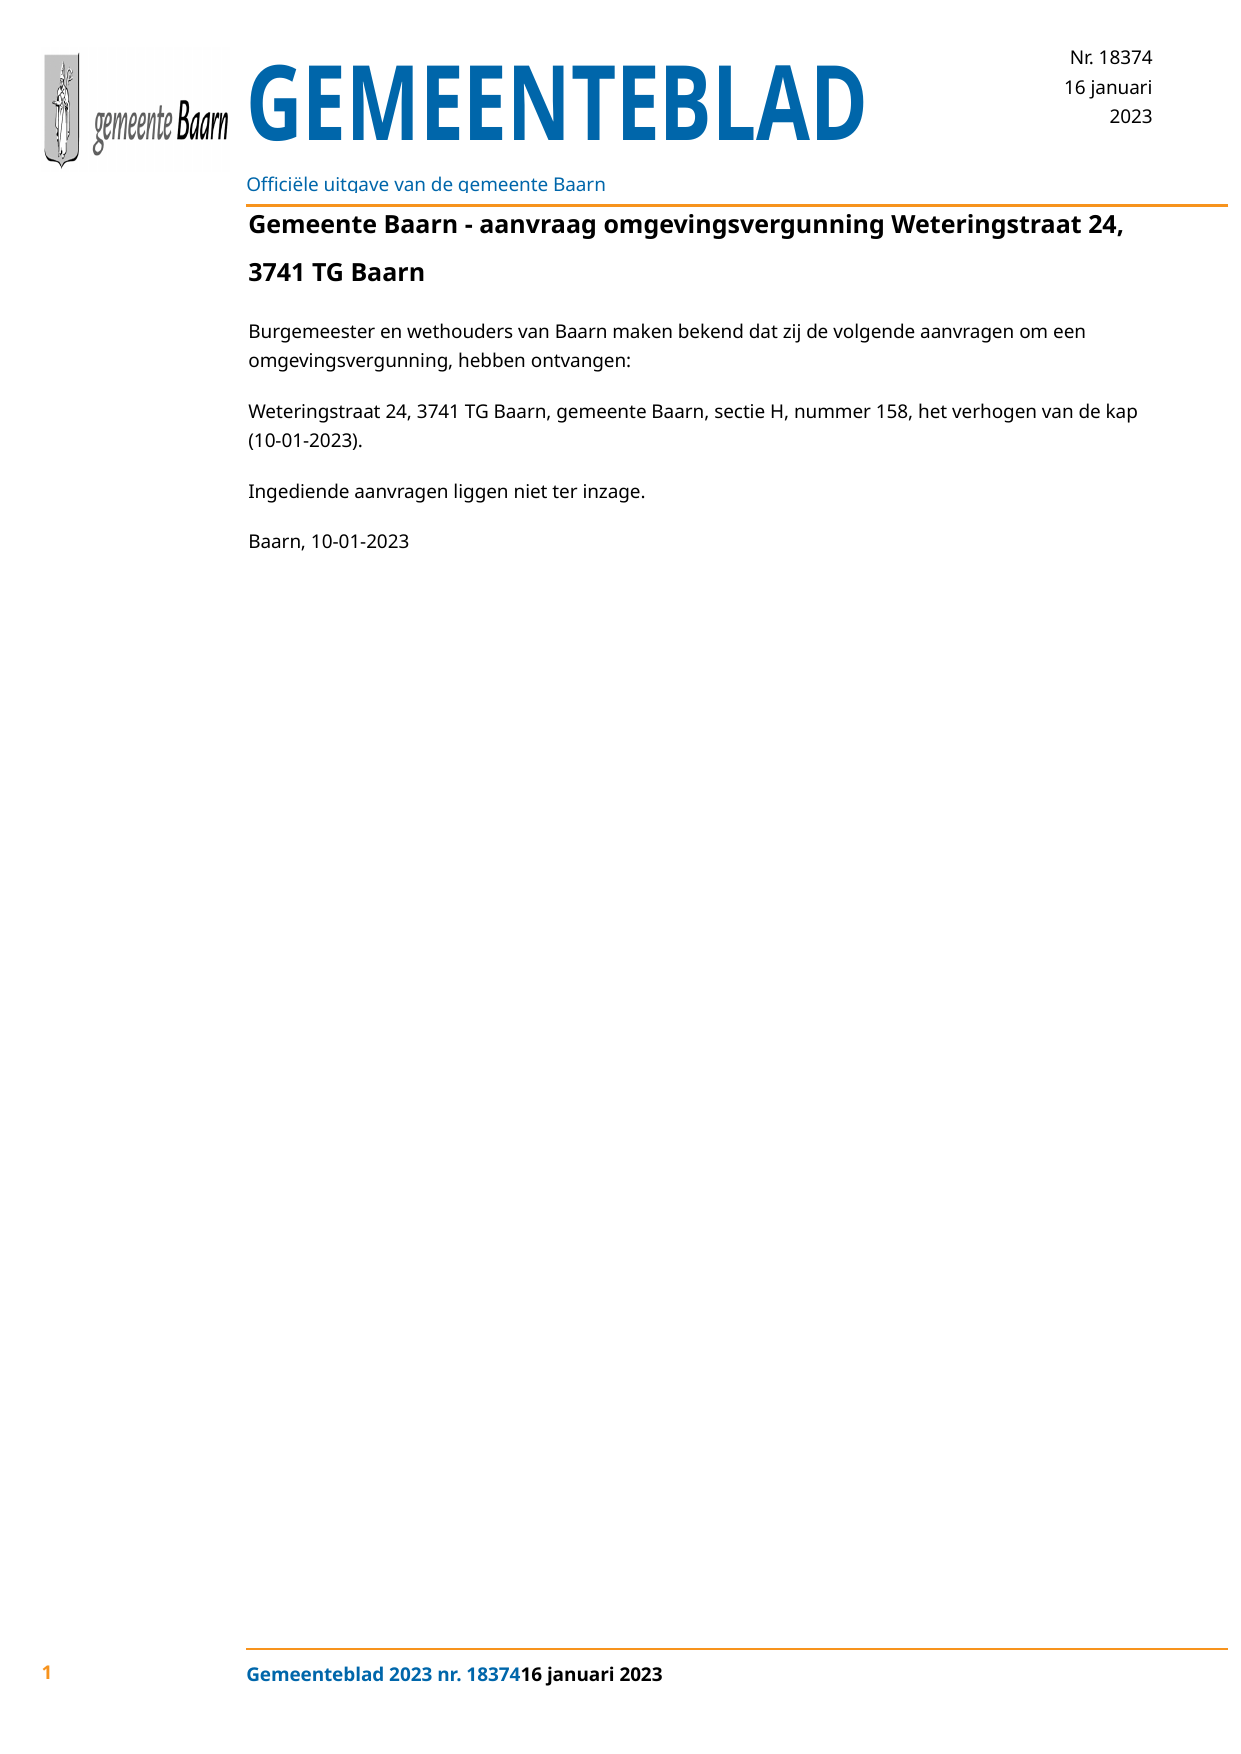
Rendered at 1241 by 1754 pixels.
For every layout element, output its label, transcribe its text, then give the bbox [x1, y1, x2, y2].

picture [41, 47, 231, 172]
text Baarn, 10-01-2023 [248, 528, 1152, 554]
text Weteringstraat 24, 3741 TG Baarn, gemeente Baarn, sectie H, nummer 158, het verhogen van de kap (10-01-2023). [248, 398, 1152, 453]
text Gemeente Baarn - aanvraag omgevingsvergunning Weteringstraat 24, 3741 TG Baarn [248, 207, 1152, 288]
text Ingediende aanvragen liggen niet ter inzage. [248, 478, 1152, 504]
text Burgemeester en wethouders van Baarn maken bekend dat zij de volgende aanvragen om een omgevingsvergunning, hebben ontvangen: [248, 318, 1152, 373]
